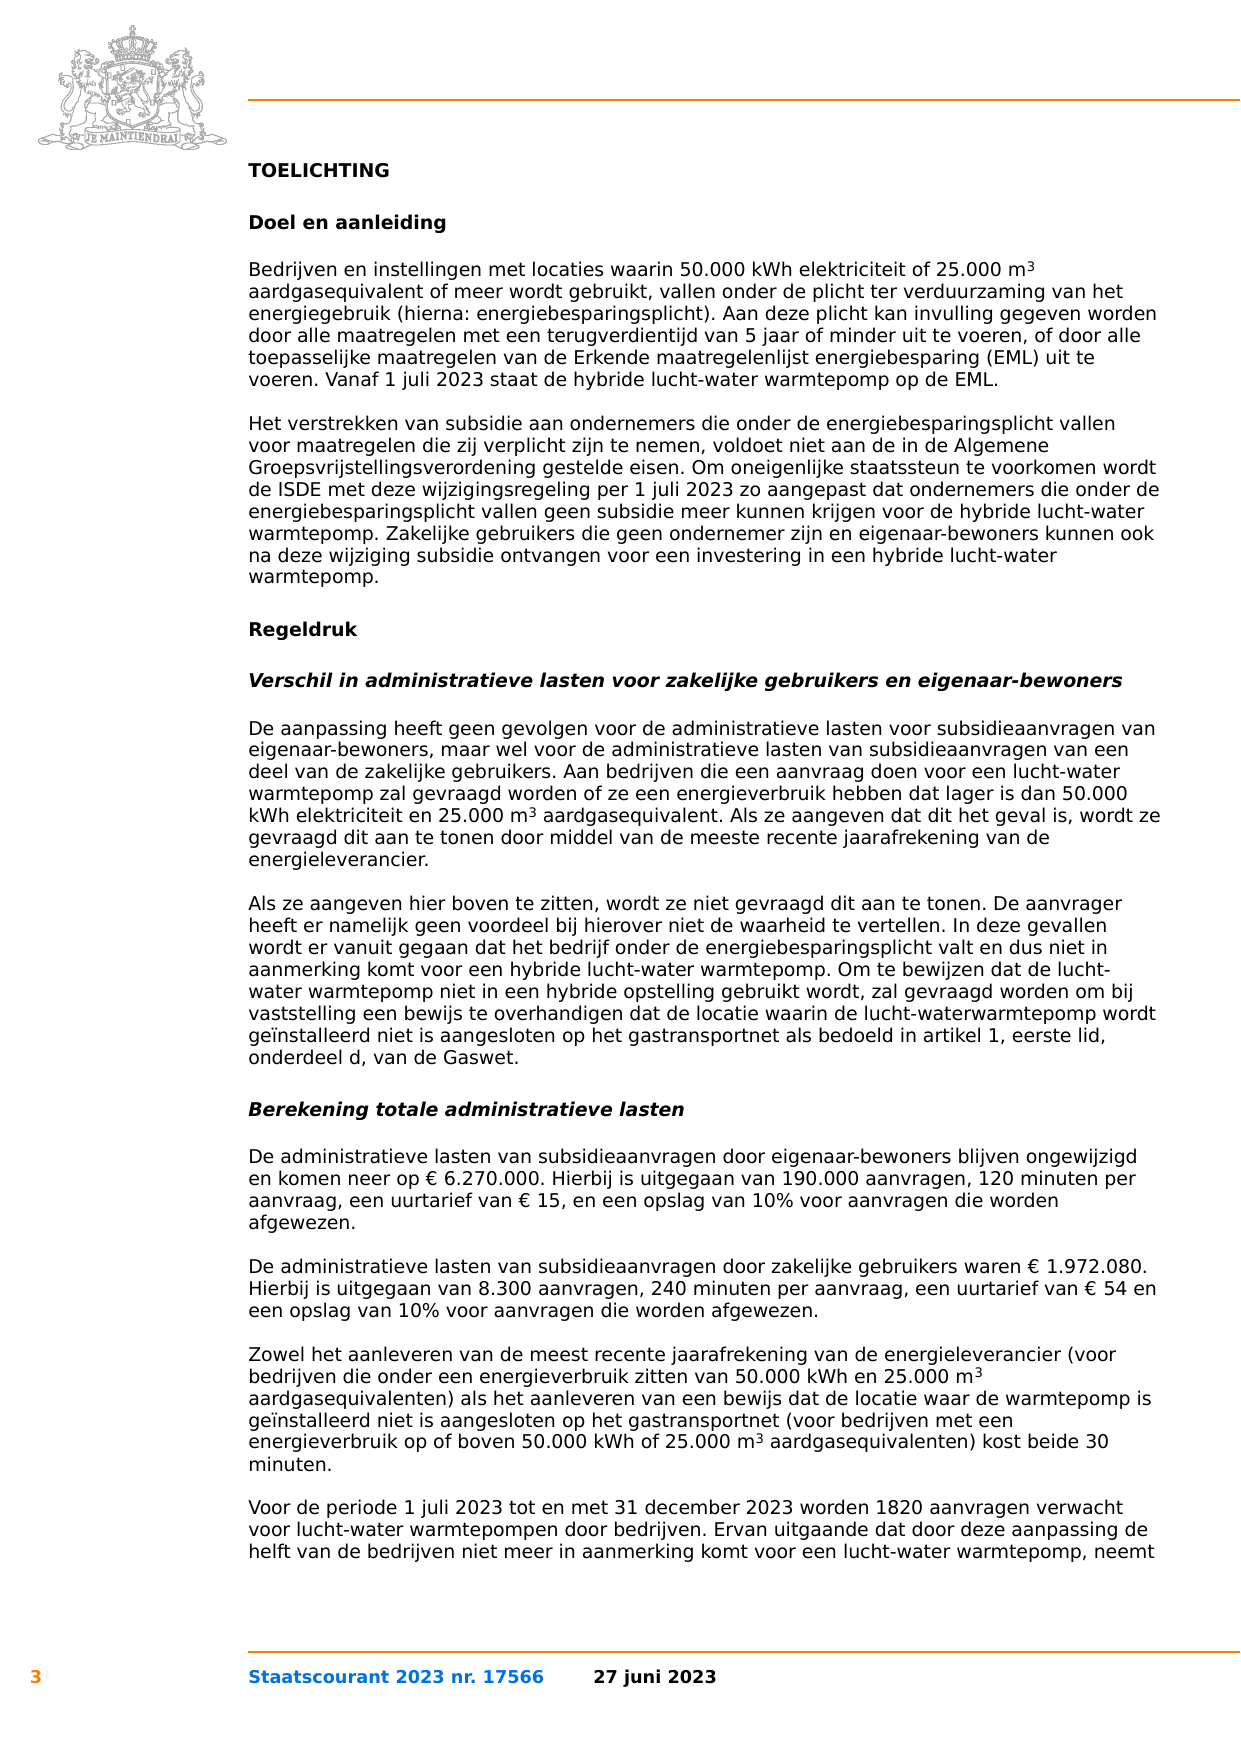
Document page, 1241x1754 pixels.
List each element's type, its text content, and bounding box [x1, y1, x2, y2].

text Als ze aangeven hier boven te zitten, wordt ze niet gevraagd dit aan te tonen. De aanvrager heeft er namelijk geen voordeel bij hierover niet de waarheid te vertellen. In deze gevallen wordt er vanuit gegaan dat het bedrijf onder de energiebesparingsplicht valt en dus niet in aanmerking komt voor een hybride lucht-water warmtepomp. Om te bewijzen dat de lucht-water warmtepomp niet in een hybride opstelling gebruikt wordt, zal gevraagd worden om bij vaststelling een bewijs te overhandigen dat de locatie waarin de lucht-waterwarmtepomp wordt geïnstalleerd niet is aangesloten op het gastransportnet als bedoeld in artikel 1, eerste lid, onderdeel d, van de Gaswet. [248, 893, 1163, 1069]
text De aanpassing heeft geen gevolgen voor de administratieve lasten voor subsidieaanvragen van eigenaar-bewoners, maar wel voor de administratieve lasten van subsidieaanvragen van een deel van de zakelijke gebruikers. Aan bedrijven die een aanvraag doen voor een lucht-water warmtepomp zal gevraagd worden of ze een energieverbruik hebben dat lager is dan 50.000 kWh elektriciteit en 25.000 m3 aardgasequivalent. Als ze aangeven dat dit het geval is, wordt ze gevraagd dit aan te tonen door middel van de meeste recente jaarafrekening van de energieleverancier. [248, 717, 1163, 871]
text Het verstrekken van subsidie aan ondernemers die onder de energiebesparingsplicht vallen voor maatregelen die zij verplicht zijn te nemen, voldoet niet aan de in de Algemene Groepsvrijstellingsverordening gestelde eisen. Om oneigenlijke staatssteun te voorkomen wordt de ISDE met deze wijzigingsregeling per 1 juli 2023 zo aangepast dat ondernemers die onder de energiebesparingsplicht vallen geen subsidie meer kunnen krijgen voor de hybride lucht-water warmtepomp. Zakelijke gebruikers die geen ondernemer zijn en eigenaar-bewoners kunnen ook na deze wijziging subsidie ontvangen voor een investering in een hybride lucht-water warmtepomp. [248, 413, 1163, 588]
picture [38, 25, 227, 150]
text Bedrijven en instellingen met locaties waarin 50.000 kWh elektriciteit of 25.000 m3 aardgasequivalent of meer wordt gebruikt, vallen onder de plicht ter verduurzaming van het energiegebruik (hierna: energiebesparingsplicht). Aan deze plicht kan invulling gegeven worden door alle maatregelen met een terugverdientijd van 5 jaar of minder uit te voeren, of door alle toepasselijke maatregelen van de Erkende maatregelenlijst energiebesparing (EML) uit te voeren. Vanaf 1 juli 2023 staat de hybride lucht-water warmtepomp op de EML. [248, 259, 1163, 391]
subtitle Verschil in administratieve lasten voor zakelijke gebruikers en eigenaar-bewoners [248, 670, 1163, 692]
subtitle Berekening totale administratieve lasten [248, 1099, 1163, 1121]
text Zowel het aanleveren van de meest recente jaarafrekening van de energieleverancier (voor bedrijven die onder een energieverbruik zitten van 50.000 kWh en 25.000 m3 aardgasequivalenten) als het aanleveren van een bewijs dat de locatie waar de warmtepomp is geïnstalleerd niet is aangesloten op het gastransportnet (voor bedrijven met een energieverbruik op of boven 50.000 kWh of 25.000 m3 aardgasequivalenten) kost beide 30 minuten. [248, 1343, 1163, 1475]
subtitle Doel en aanleiding [248, 212, 1163, 234]
text De administratieve lasten van subsidieaanvragen door zakelijke gebruikers waren € 1.972.080. Hierbij is uitgegaan van 8.300 aanvragen, 240 minuten per aanvraag, een uurtarief van € 54 en een opslag van 10% voor aanvragen die worden afgewezen. [248, 1256, 1163, 1322]
text De administratieve lasten van subsidieaanvragen door eigenaar-bewoners blijven ongewijzigd en komen neer op € 6.270.000. Hierbij is uitgegaan van 190.000 aanvragen, 120 minuten per aanvraag, een uurtarief van € 15, en een opslag van 10% voor aanvragen die worden afgewezen. [248, 1146, 1163, 1234]
text Voor de periode 1 juli 2023 tot en met 31 december 2023 worden 1820 aanvragen verwacht voor lucht-water warmtepompen door bedrijven. Ervan uitgaande dat door deze aanpassing de helft van de bedrijven niet meer in aanmerking komt voor een lucht-water warmtepomp, neemt [248, 1497, 1163, 1563]
subtitle Regeldruk [248, 618, 1163, 640]
subtitle TOELICHTING [248, 160, 1163, 182]
